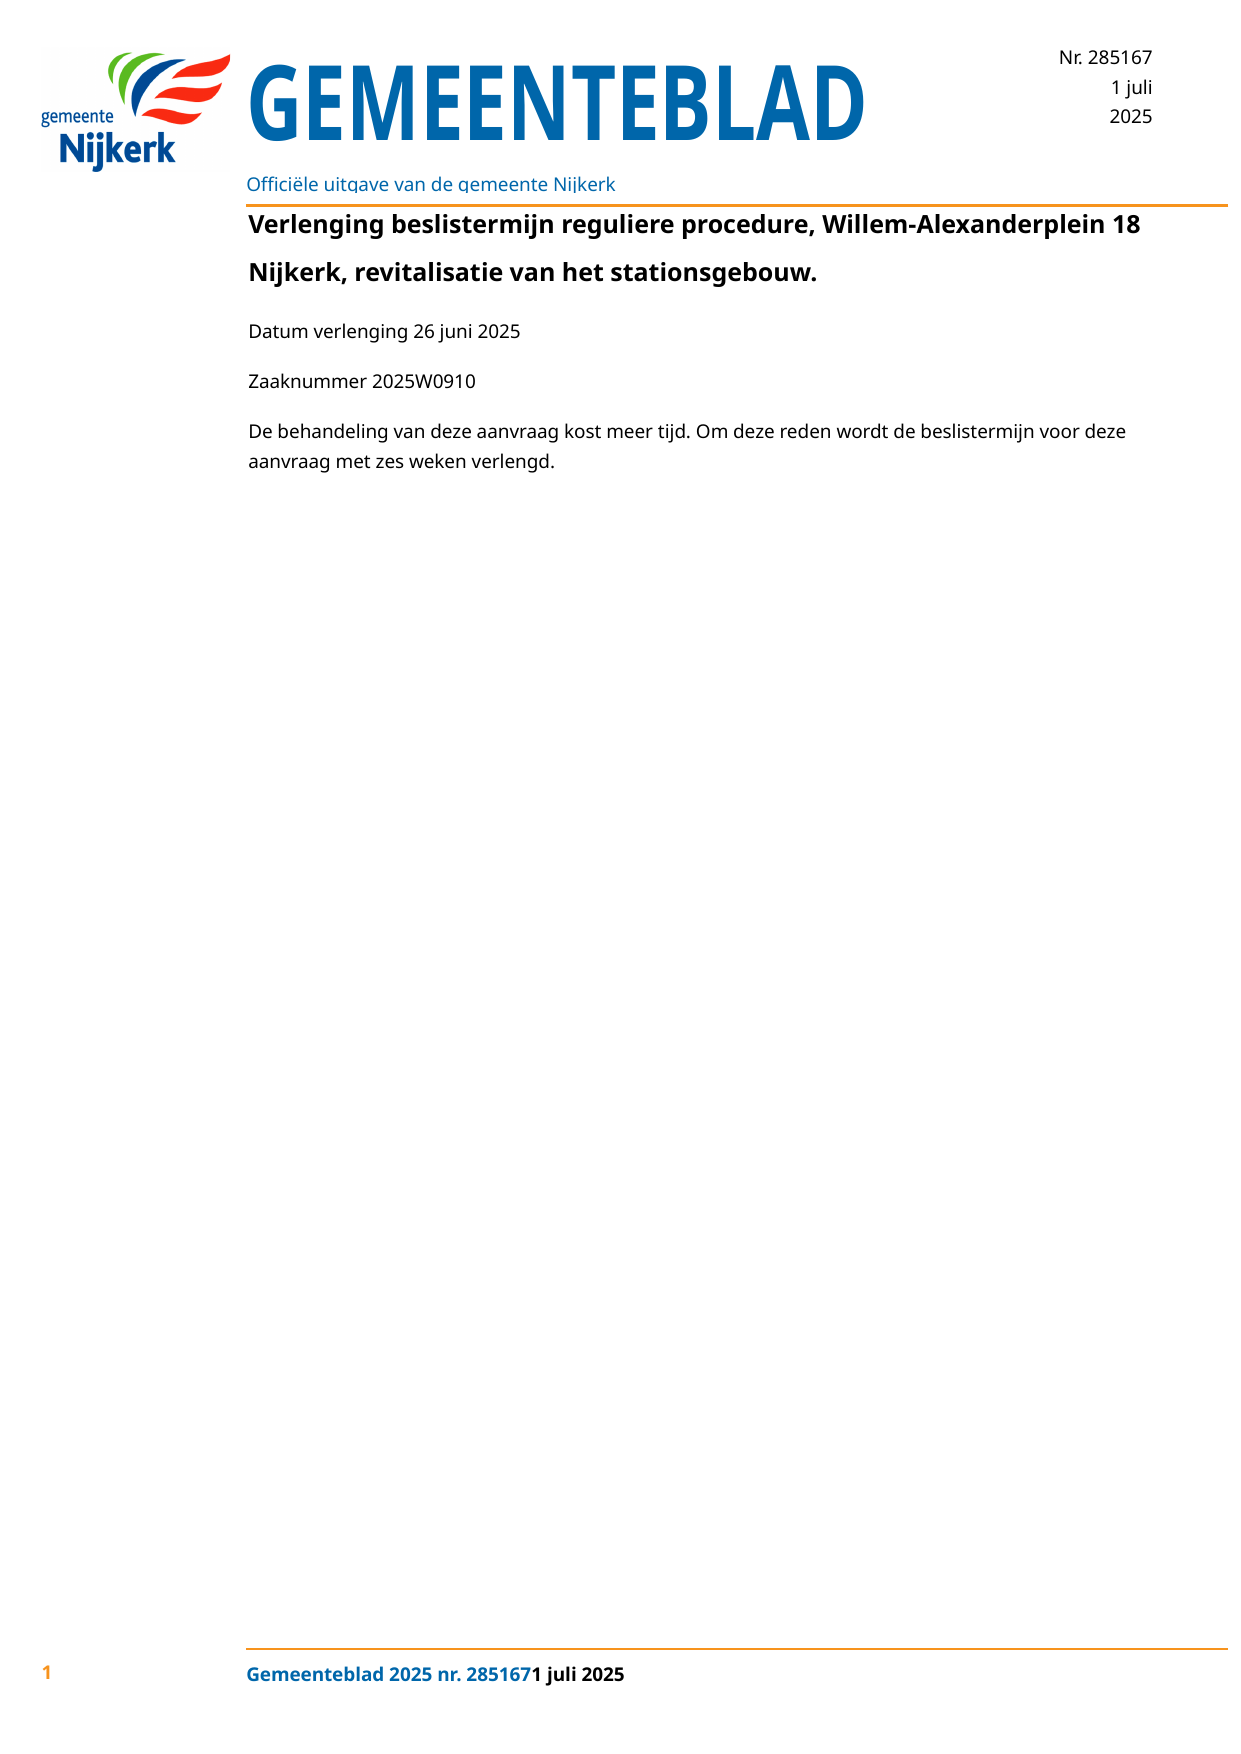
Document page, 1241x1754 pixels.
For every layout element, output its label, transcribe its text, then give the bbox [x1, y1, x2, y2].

text De behandeling van deze aanvraag kost meer tijd. Om deze reden wordt de beslistermijn voor deze aanvraag met zes weken verlengd. [248, 419, 1152, 474]
text Zaaknummer 2025W0910 [248, 368, 1152, 394]
text Verlenging beslistermijn reguliere procedure, Willem-Alexanderplein 18 Nijkerk, revitalisatie van het stationsgebouw. [248, 207, 1152, 288]
picture [41, 47, 231, 172]
text Datum verlenging 26 juni 2025 [248, 318, 1152, 344]
